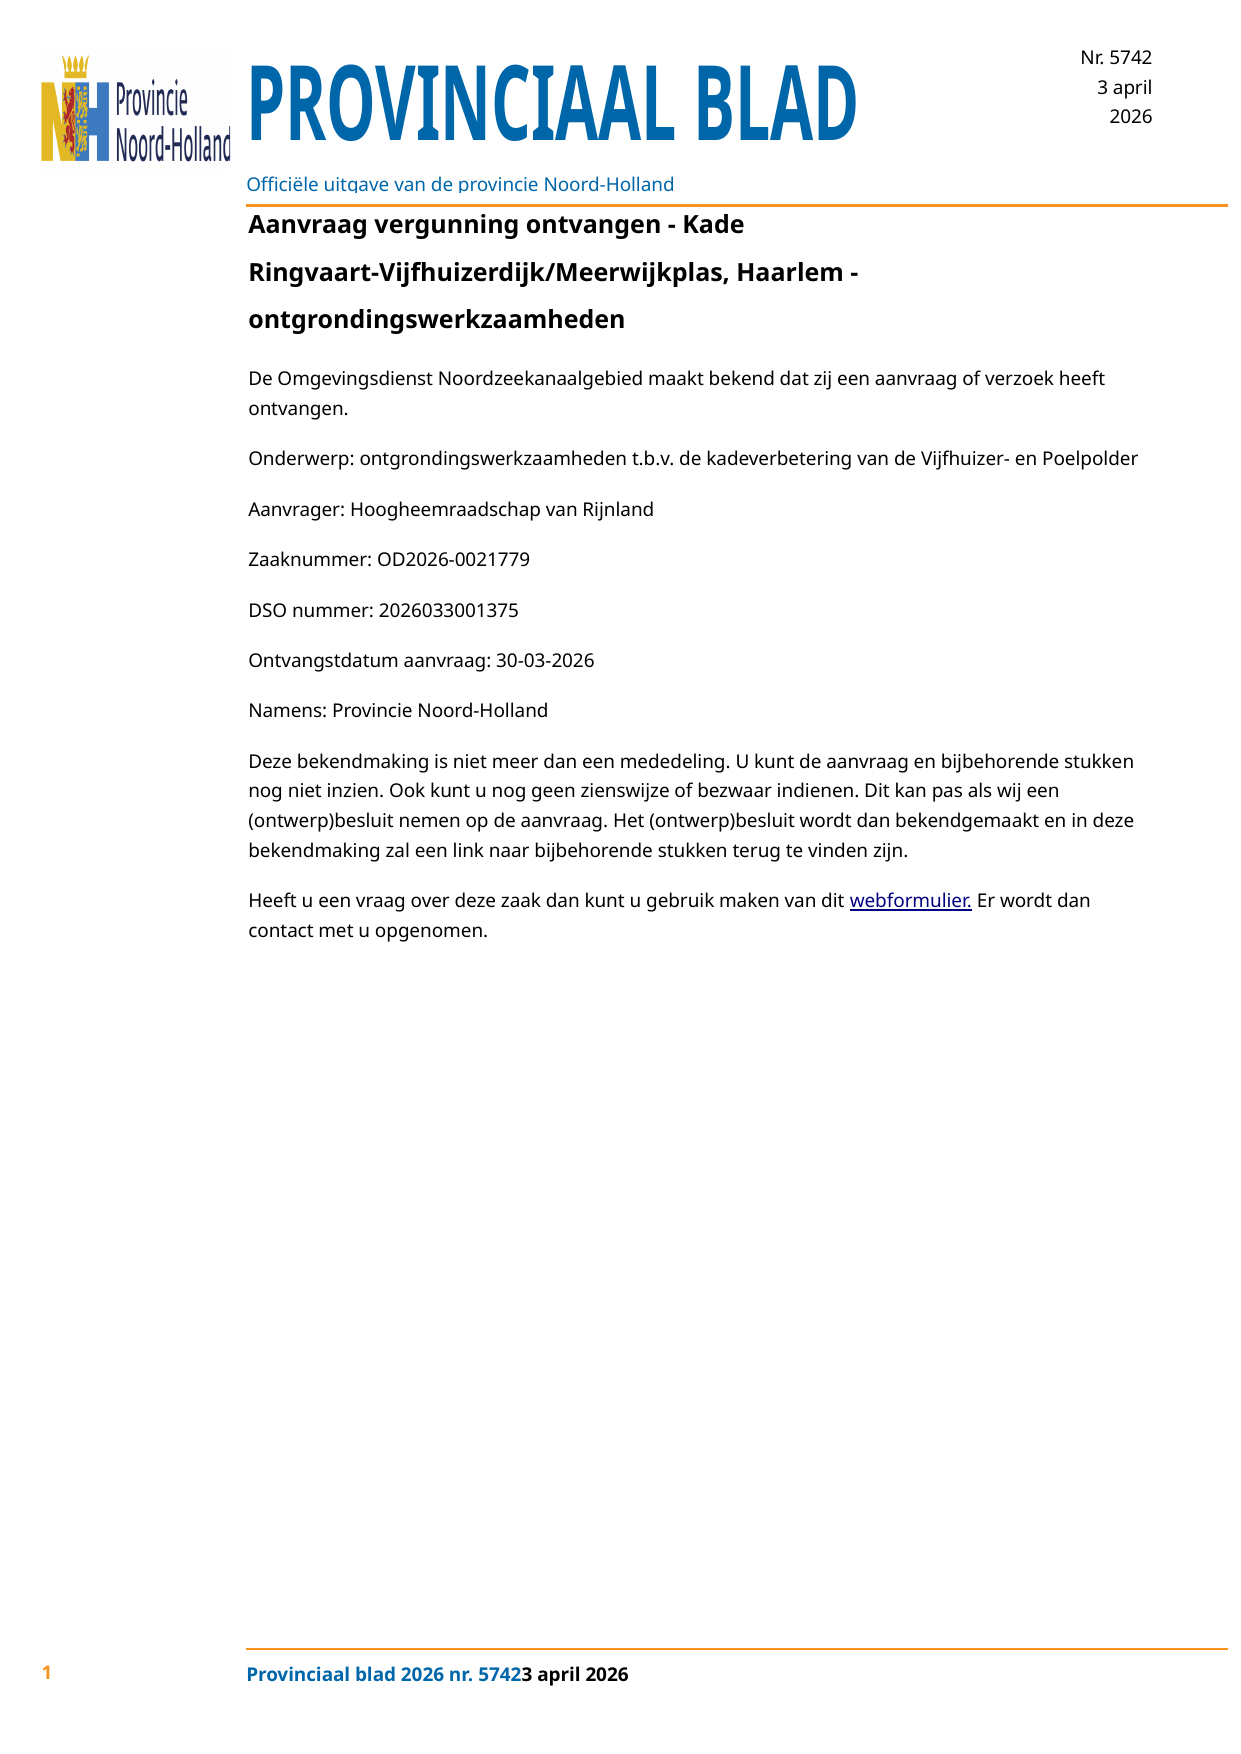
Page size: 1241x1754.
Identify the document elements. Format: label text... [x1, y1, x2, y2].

text Ontvangstdatum aanvraag: 30-03-2026 [248, 647, 1152, 673]
text Heeft u een vraag over deze zaak dan kunt u gebruik maken van dit webformulier. Er wordt dan contact met u opgenomen. [248, 887, 1152, 942]
text Zaaknummer: OD2026-0021779 [248, 546, 1152, 572]
text Aanvrager: Hoogheemraadschap van Rijnland [248, 496, 1152, 522]
text De Omgevingsdienst Noordzeekanaalgebied maakt bekend dat zij een aanvraag of verzoek heeft ontvangen. [248, 366, 1152, 421]
picture [41, 47, 231, 172]
text Aanvraag vergunning ontvangen - Kade Ringvaart-Vijfhuizerdijk/Meerwijkplas, Haarlem - ontgrondingswerkzaamheden [248, 207, 1152, 336]
text Onderwerp: ontgrondingswerkzaamheden t.b.v. de kadeverbetering van de Vijfhuizer- en Poelpolder [248, 446, 1152, 471]
text Deze bekendmaking is niet meer dan een mededeling. U kunt de aanvraag en bijbehorende stukken nog niet inzien. Ook kunt u nog geen zienswijze of bezwaar indienen. Dit kan pas als wij een (ontwerp)besluit nemen op de aanvraag. Het (ontwerp)besluit wordt dan bekendgemaakt en in deze bekendmaking zal een link naar bijbehorende stukken terug te vinden zijn. [248, 748, 1152, 862]
text Namens: Provincie Noord-Holland [248, 698, 1152, 723]
text DSO nummer: 2026033001375 [248, 597, 1152, 622]
